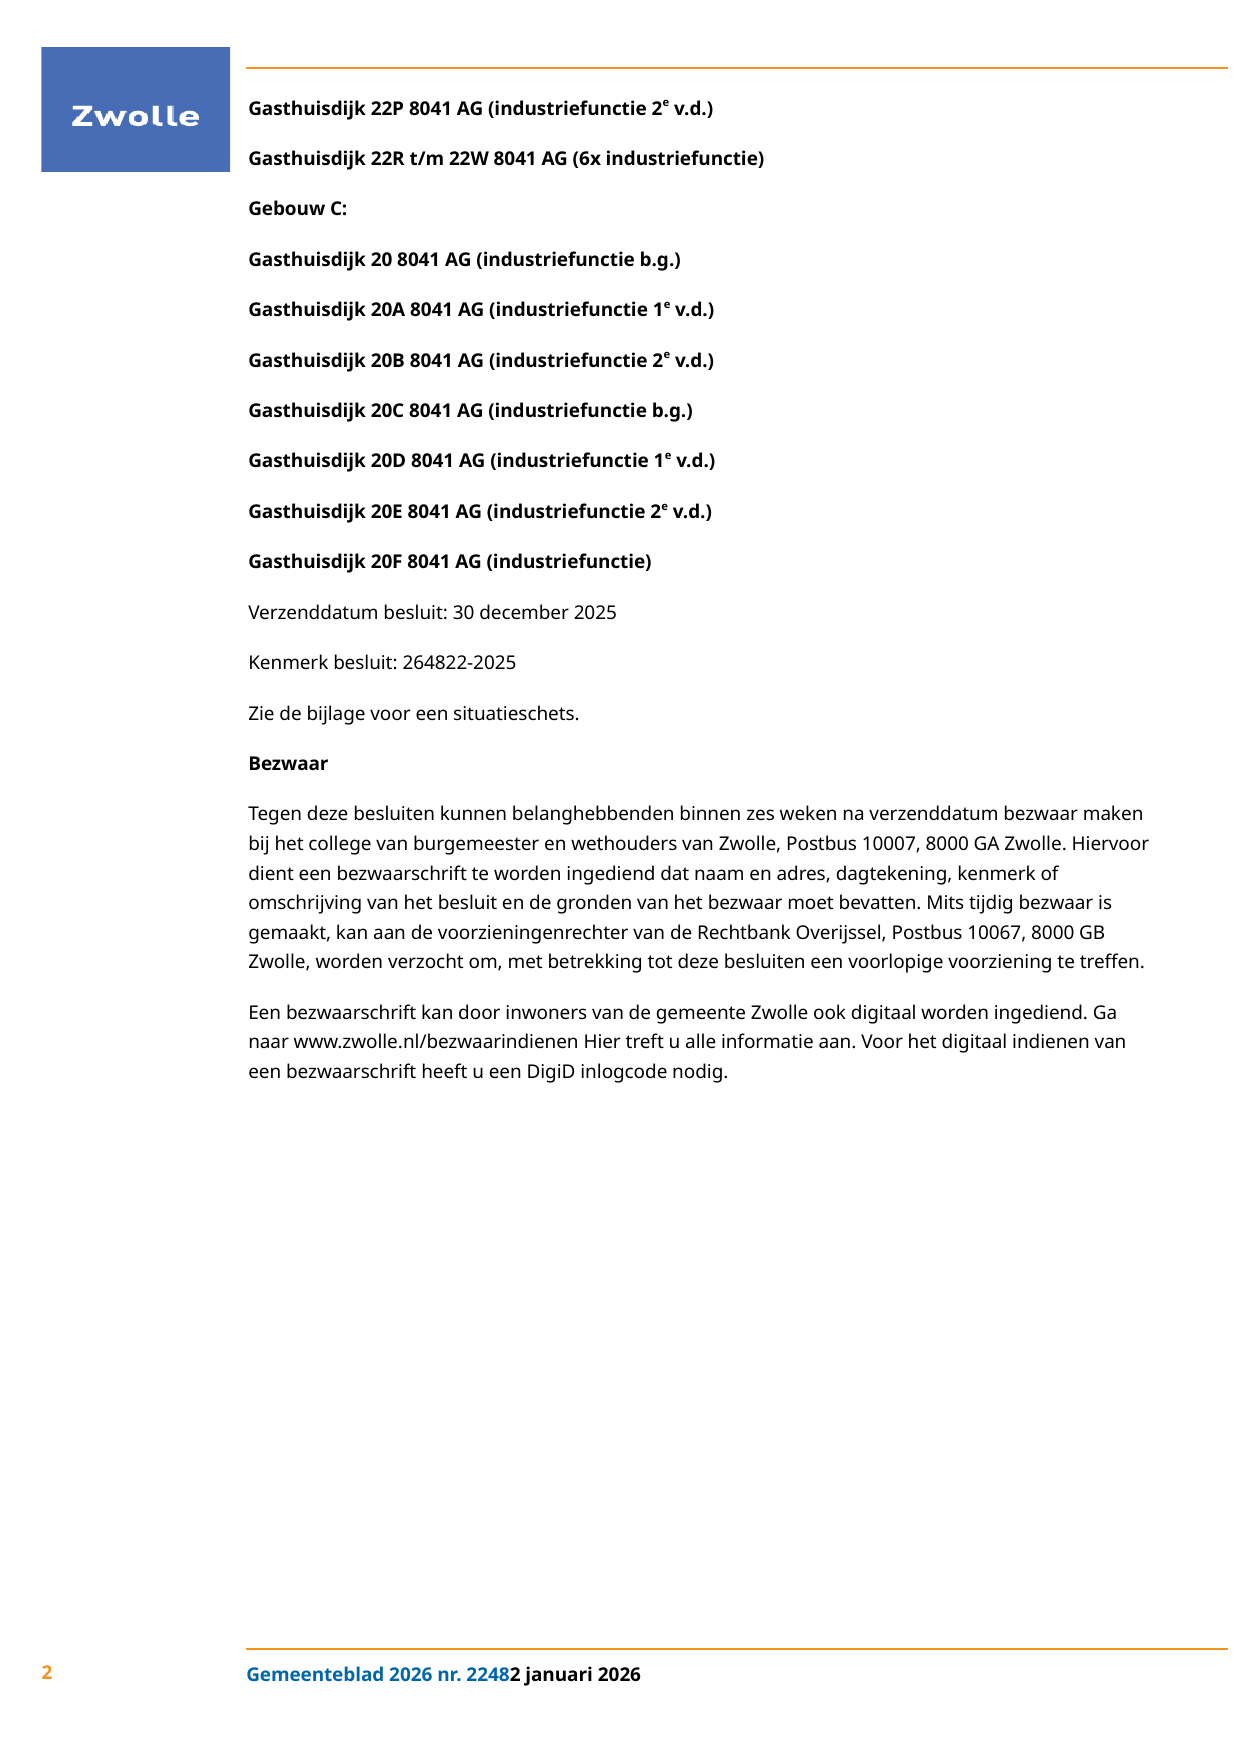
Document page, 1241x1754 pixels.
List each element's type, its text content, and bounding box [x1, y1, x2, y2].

text Bezwaar [248, 750, 1152, 776]
text Gasthuisdijk 20C 8041 AG (industriefunctie b.g.) [248, 397, 1152, 423]
picture [41, 47, 231, 172]
text Verzenddatum besluit: 30 december 2025 [248, 599, 1152, 625]
text Gasthuisdijk 20D 8041 AG (industriefunctie 1e v.d.) [248, 448, 1152, 473]
text Gasthuisdijk 20 8041 AG (industriefunctie b.g.) [248, 246, 1152, 272]
text Gasthuisdijk 20A 8041 AG (industriefunctie 1e v.d.) [248, 296, 1152, 322]
text Gasthuisdijk 20E 8041 AG (industriefunctie 2e v.d.) [248, 498, 1152, 524]
text Een bezwaarschrift kan door inwoners van de gemeente Zwolle ook digitaal worden ingediend. Ga naar www.zwolle.nl/bezwaarindienen Hier treft u alle informatie aan. Voor het digitaal indienen van een bezwaarschrift heeft u een DigiD inlogcode nodig. [248, 999, 1152, 1084]
text Gasthuisdijk 20F 8041 AG (industriefunctie) [248, 548, 1152, 574]
text Zie de bijlage voor een situatieschets. [248, 700, 1152, 726]
text Kenmerk besluit: 264822-2025 [248, 649, 1152, 675]
text Gasthuisdijk 22R t/m 22W 8041 AG (6x industriefunctie) [248, 145, 1152, 171]
text Tegen deze besluiten kunnen belanghebbenden binnen zes weken na verzenddatum bezwaar maken bij het college van burgemeester en wethouders van Zwolle, Postbus 10007, 8000 GA Zwolle. Hiervoor dient een bezwaarschrift te worden ingediend dat naam en adres, dagtekening, kenmerk of omschrijving van het besluit en de gronden van het bezwaar moet bevatten. Mits tijdig bezwaar is gemaakt, kan aan de voorzieningenrechter van de Rechtbank Overijssel, Postbus 10067, 8000 GB Zwolle, worden verzocht om, met betrekking tot deze besluiten een voorlopige voorziening te treffen. [248, 801, 1152, 974]
text Gebouw C: [248, 196, 1152, 221]
text Gasthuisdijk 20B 8041 AG (industriefunctie 2e v.d.) [248, 347, 1152, 373]
text Gasthuisdijk 22P 8041 AG (industriefunctie 2e v.d.) [248, 95, 1152, 121]
